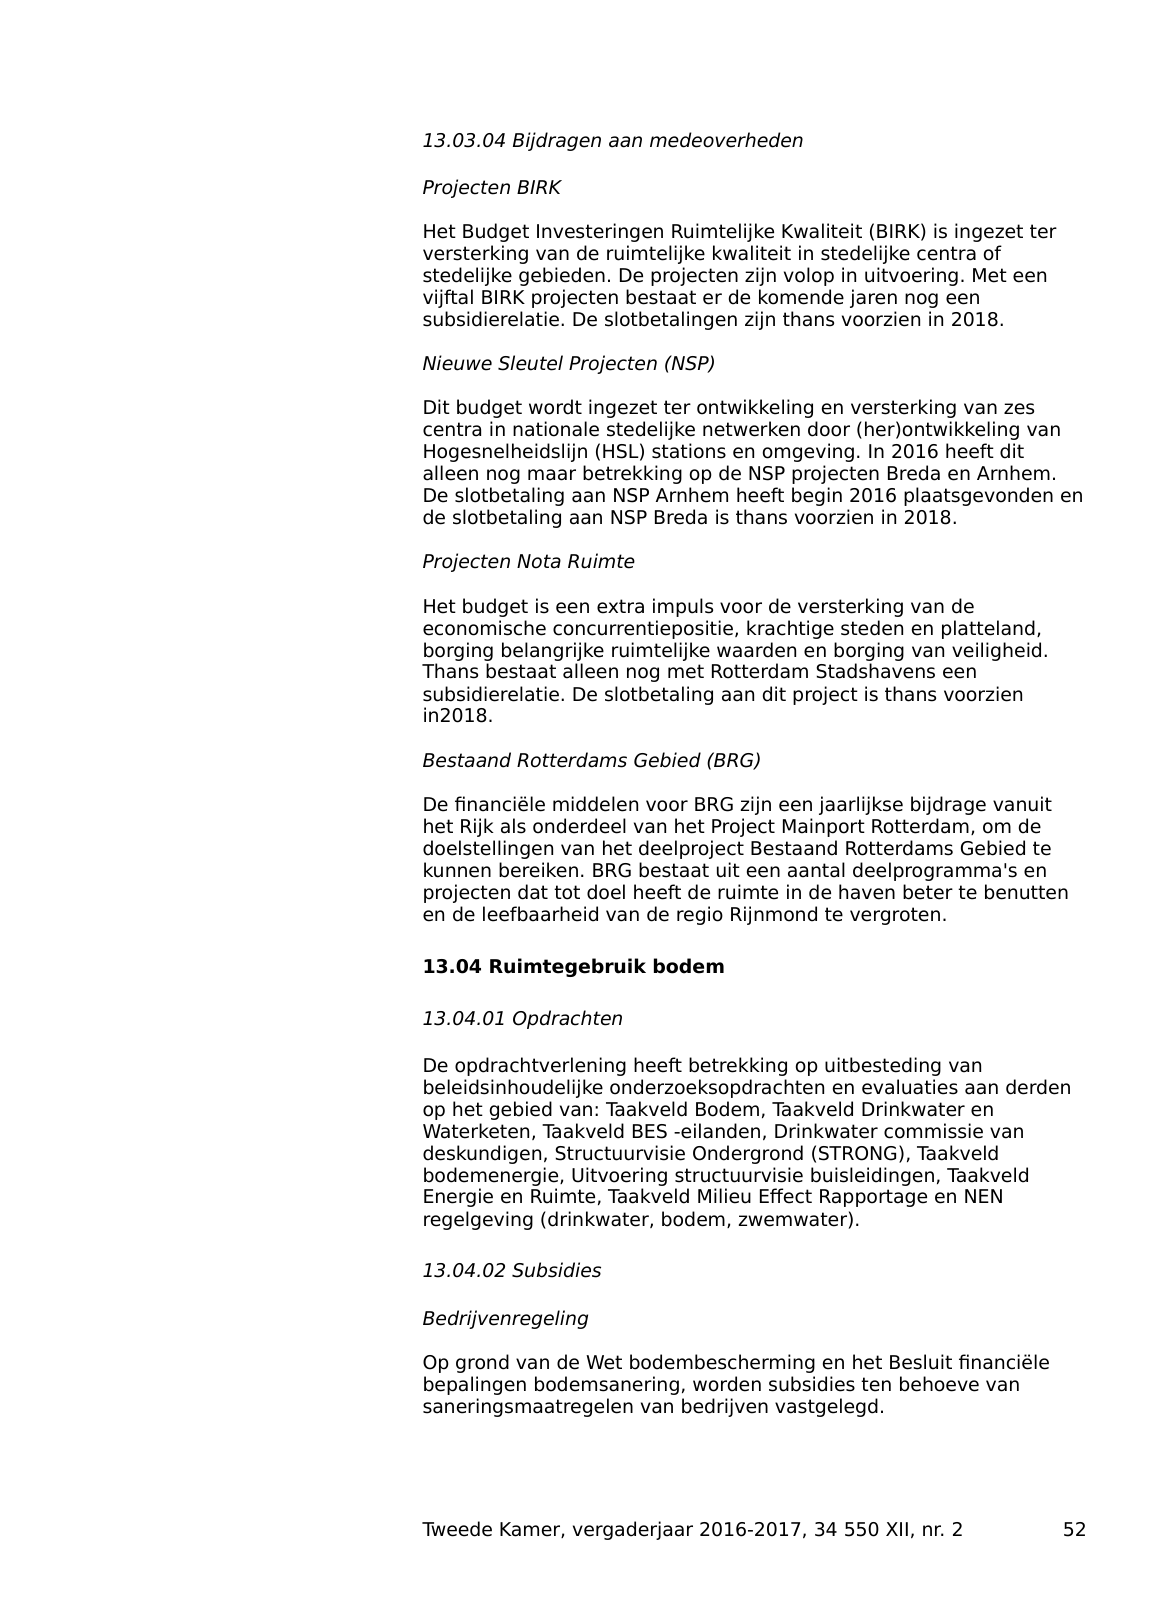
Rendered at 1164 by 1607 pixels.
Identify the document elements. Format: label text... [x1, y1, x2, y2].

subtitle Nieuwe Sleutel Projecten (NSP) [422, 353, 1087, 375]
subtitle Bedrijvenregeling [422, 1307, 1087, 1329]
subtitle Projecten Nota Ruimte [422, 551, 1087, 573]
text Op grond van de Wet bodembescherming en het Besluit financiële bepalingen bodemsanering, worden subsidies ten behoeve van saneringsmaatregelen van bedrijven vastgelegd. [422, 1352, 1087, 1417]
subtitle 13.04.02 Subsidies [422, 1260, 1087, 1282]
text De opdrachtverlening heeft betrekking op uitbesteding van beleidsinhoudelijke onderzoeksopdrachten en evaluaties aan derden op het gebied van: Taakveld Bodem, Taakveld Drinkwater en Waterketen, Taakveld BES -eilanden, Drinkwater commissie van deskundigen, Structuurvisie Ondergrond (STRONG), Taakveld bodemenergie, Uitvoering structuurvisie buisleidingen, Taakveld Energie en Ruimte, Taakveld Milieu Effect Rapportage en NEN regelgeving (drinkwater, bodem, zwemwater). [422, 1054, 1087, 1230]
text Het Budget Investeringen Ruimtelijke Kwaliteit (BIRK) is ingezet ter versterking van de ruimtelijke kwaliteit in stedelijke centra of stedelijke gebieden. De projecten zijn volop in uitvoering. Met een vijftal BIRK projecten bestaat er de komende jaren nog een subsidierelatie. De slotbetalingen zijn thans voorzien in 2018. [422, 221, 1087, 331]
subtitle 13.03.04 Bijdragen aan medeoverheden [422, 130, 1087, 152]
subtitle 13.04.01 Opdrachten [422, 1008, 1087, 1029]
text Het budget is een extra impuls voor de versterking van de economische concurrentiepositie, krachtige steden en platteland, borging belangrijke ruimtelijke waarden en borging van veiligheid. Thans bestaat alleen nog met Rotterdam Stadshavens een subsidierelatie. De slotbetaling aan dit project is thans voorzien in2018. [422, 596, 1087, 727]
subtitle Bestaand Rotterdams Gebied (BRG) [422, 749, 1087, 772]
text Dit budget wordt ingezet ter ontwikkeling en versterking van zes centra in nationale stedelijke netwerken door (her)ontwikkeling van Hogesnelheidslijn (HSL) stations en omgeving. In 2016 heeft dit alleen nog maar betrekking op de NSP projecten Breda en Arnhem. De slotbetaling aan NSP Arnhem heeft begin 2016 plaatsgevonden en de slotbetaling aan NSP Breda is thans voorzien in 2018. [422, 397, 1087, 529]
subtitle 13.04 Ruimtegebruik bodem [422, 956, 1087, 978]
subtitle Projecten BIRK [422, 177, 1087, 199]
text De financiële middelen voor BRG zijn een jaarlijkse bijdrage vanuit het Rijk als onderdeel van het Project Mainport Rotterdam, om de doelstellingen van het deelproject Bestaand Rotterdams Gebied te kunnen bereiken. BRG bestaat uit een aantal deelprogramma's en projecten dat tot doel heeft de ruimte in de haven beter te benutten en de leefbaarheid van de regio Rijnmond te vergroten. [422, 794, 1087, 926]
